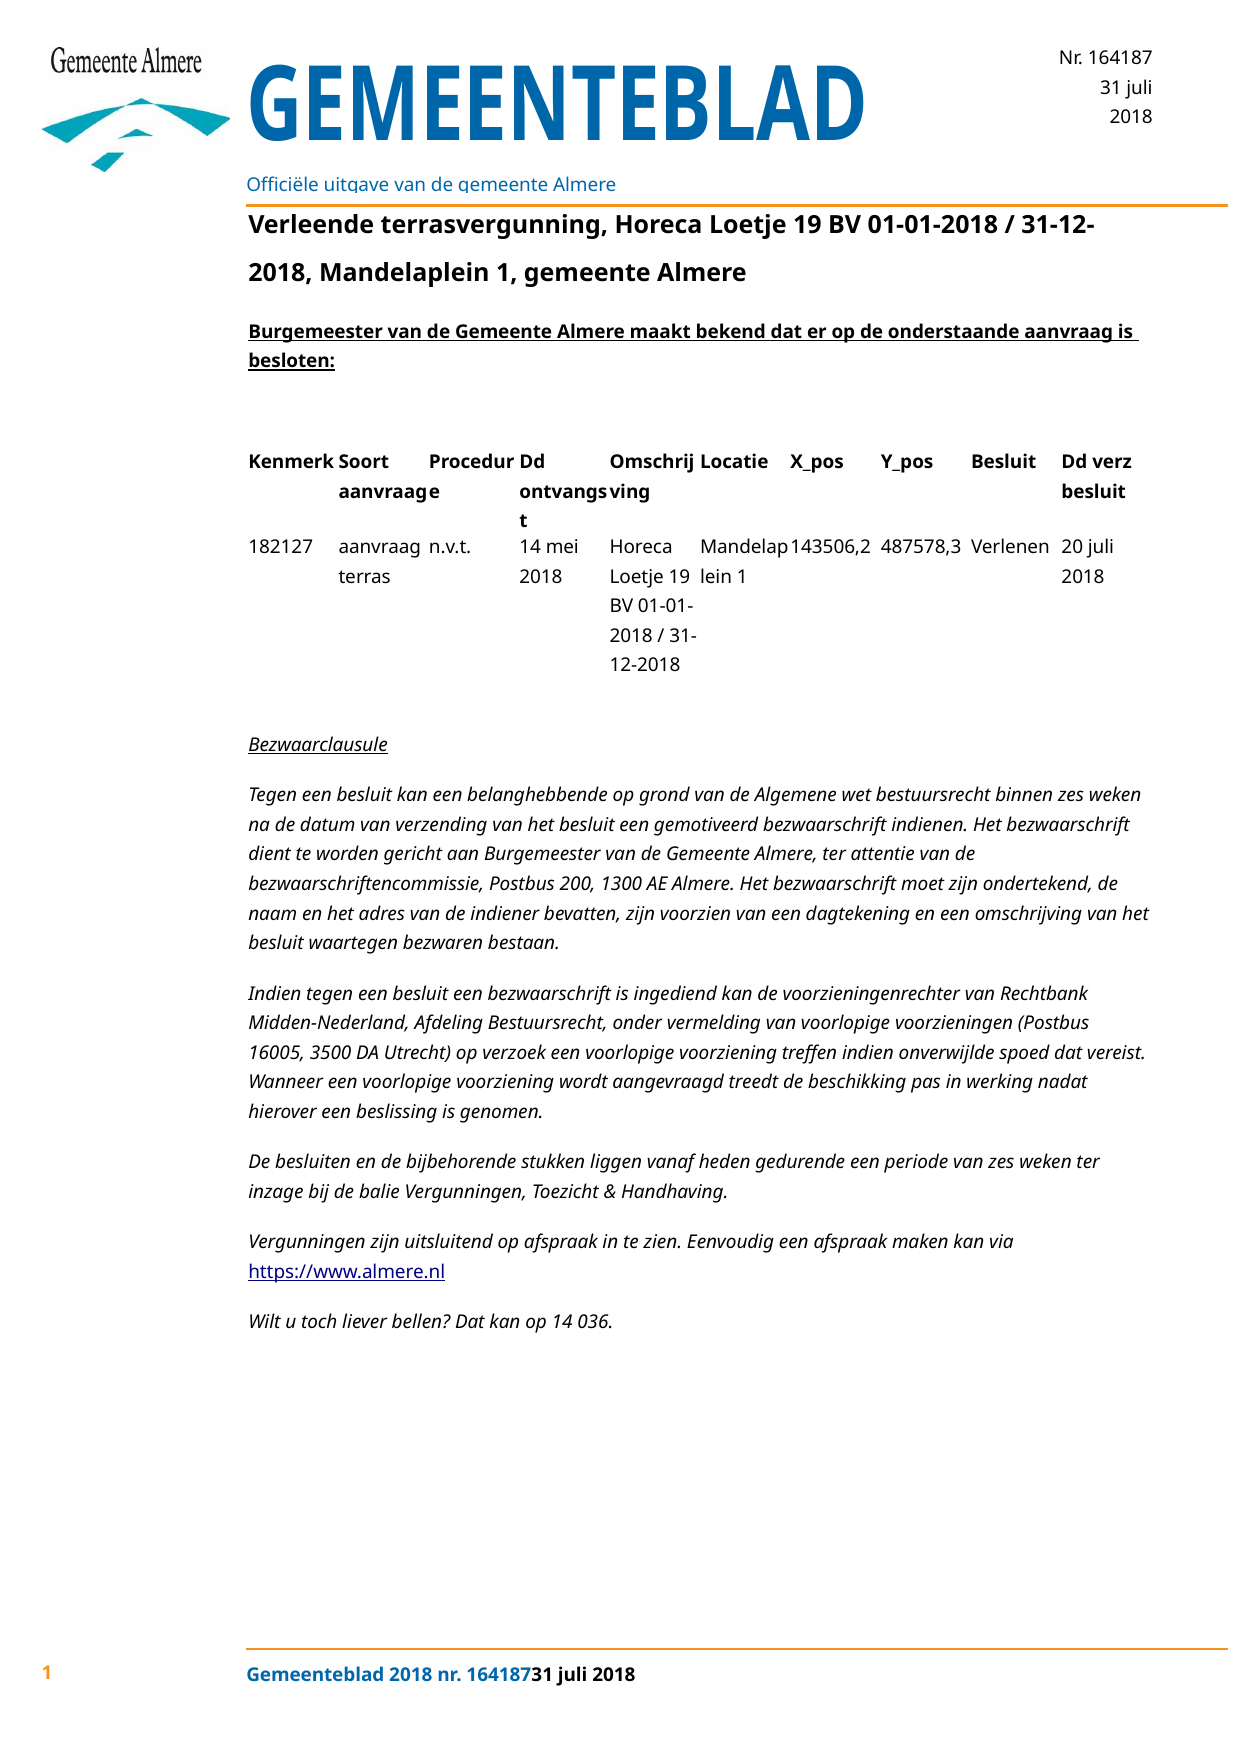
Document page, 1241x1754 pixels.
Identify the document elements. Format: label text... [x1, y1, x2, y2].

text Indien tegen een besluit een bezwaarschrift is ingediend kan de voorzieningenrechter van Rechtbank Midden-Nederland, Afdeling Bestuursrecht, onder vermelding van voorlopige voorzieningen (Postbus 16005, 3500 DA Utrecht) op verzoek een voorlopige voorziening treffen indien onverwijlde spoed dat vereist. Wanneer een voorlopige voorziening wordt aangevraagd treedt de beschikking pas in werking nadat hierover een beslissing is genomen. [248, 980, 1152, 1124]
table_cell 14 mei 2018 [519, 533, 609, 677]
table_header Y_pos [881, 449, 971, 533]
table_cell Verlenen [971, 533, 1061, 677]
table_cell 487578,3 [881, 533, 971, 677]
table_header Omschrijving [609, 449, 700, 533]
text De besluiten en de bijbehorende stukken liggen vanaf heden gedurende een periode van zes weken ter inzage bij de balie Vergunningen, Toezicht & Handhaving. [248, 1148, 1152, 1204]
table_cell 143506,2 [790, 533, 881, 677]
table_header Kenmerk [248, 449, 338, 533]
table_header Dd verz besluit [1061, 449, 1152, 533]
text Tegen een besluit kan een belanghebbende op grond van de Algemene wet bestuursrecht binnen zes weken na de datum van verzending van het besluit een gemotiveerd bezwaarschrift indienen. Het bezwaarschrift dient te worden gericht aan Burgemeester van de Gemeente Almere, ter attentie van de bezwaarschriftencommissie, Postbus 200, 1300 AE Almere. Het bezwaarschrift moet zijn ondertekend, de naam en het adres van de indiener bevatten, zijn voorzien van een dagtekening en een omschrijving van het besluit waartegen bezwaren bestaan. [248, 781, 1152, 955]
table_cell Mandelaplein 1 [700, 533, 790, 677]
table_cell 182127 [248, 533, 338, 677]
table_header X_pos [790, 449, 881, 533]
table_header Procedure [429, 449, 519, 533]
table_cell n.v.t. [429, 533, 519, 677]
text Wilt u toch liever bellen? Dat kan op 14 036. [248, 1308, 1152, 1334]
text Vergunningen zijn uitsluitend op afspraak in te zien. Eenvoudig een afspraak maken kan via https://www.almere.nl [248, 1228, 1152, 1284]
table_cell Horeca Loetje 19 BV 01-01-2018 / 31-12-2018 [609, 533, 700, 677]
table_header Dd ontvangst [519, 449, 609, 533]
text Bezwaarclausule [248, 731, 1152, 757]
picture [41, 47, 231, 172]
table_header Locatie [700, 449, 790, 533]
table_header Besluit [971, 449, 1061, 533]
table_cell 20 juli 2018 [1061, 533, 1152, 677]
text Burgemeester van de Gemeente Almere maakt bekend dat er op de onderstaande aanvraag is besloten: [248, 318, 1152, 373]
table_header Soort aanvraag [338, 449, 429, 533]
text Verleende terrasvergunning, Horeca Loetje 19 BV 01-01-2018 / 31-12-2018, Mandelaplein 1, gemeente Almere [248, 207, 1152, 288]
table_cell aanvraag terras [338, 533, 429, 677]
